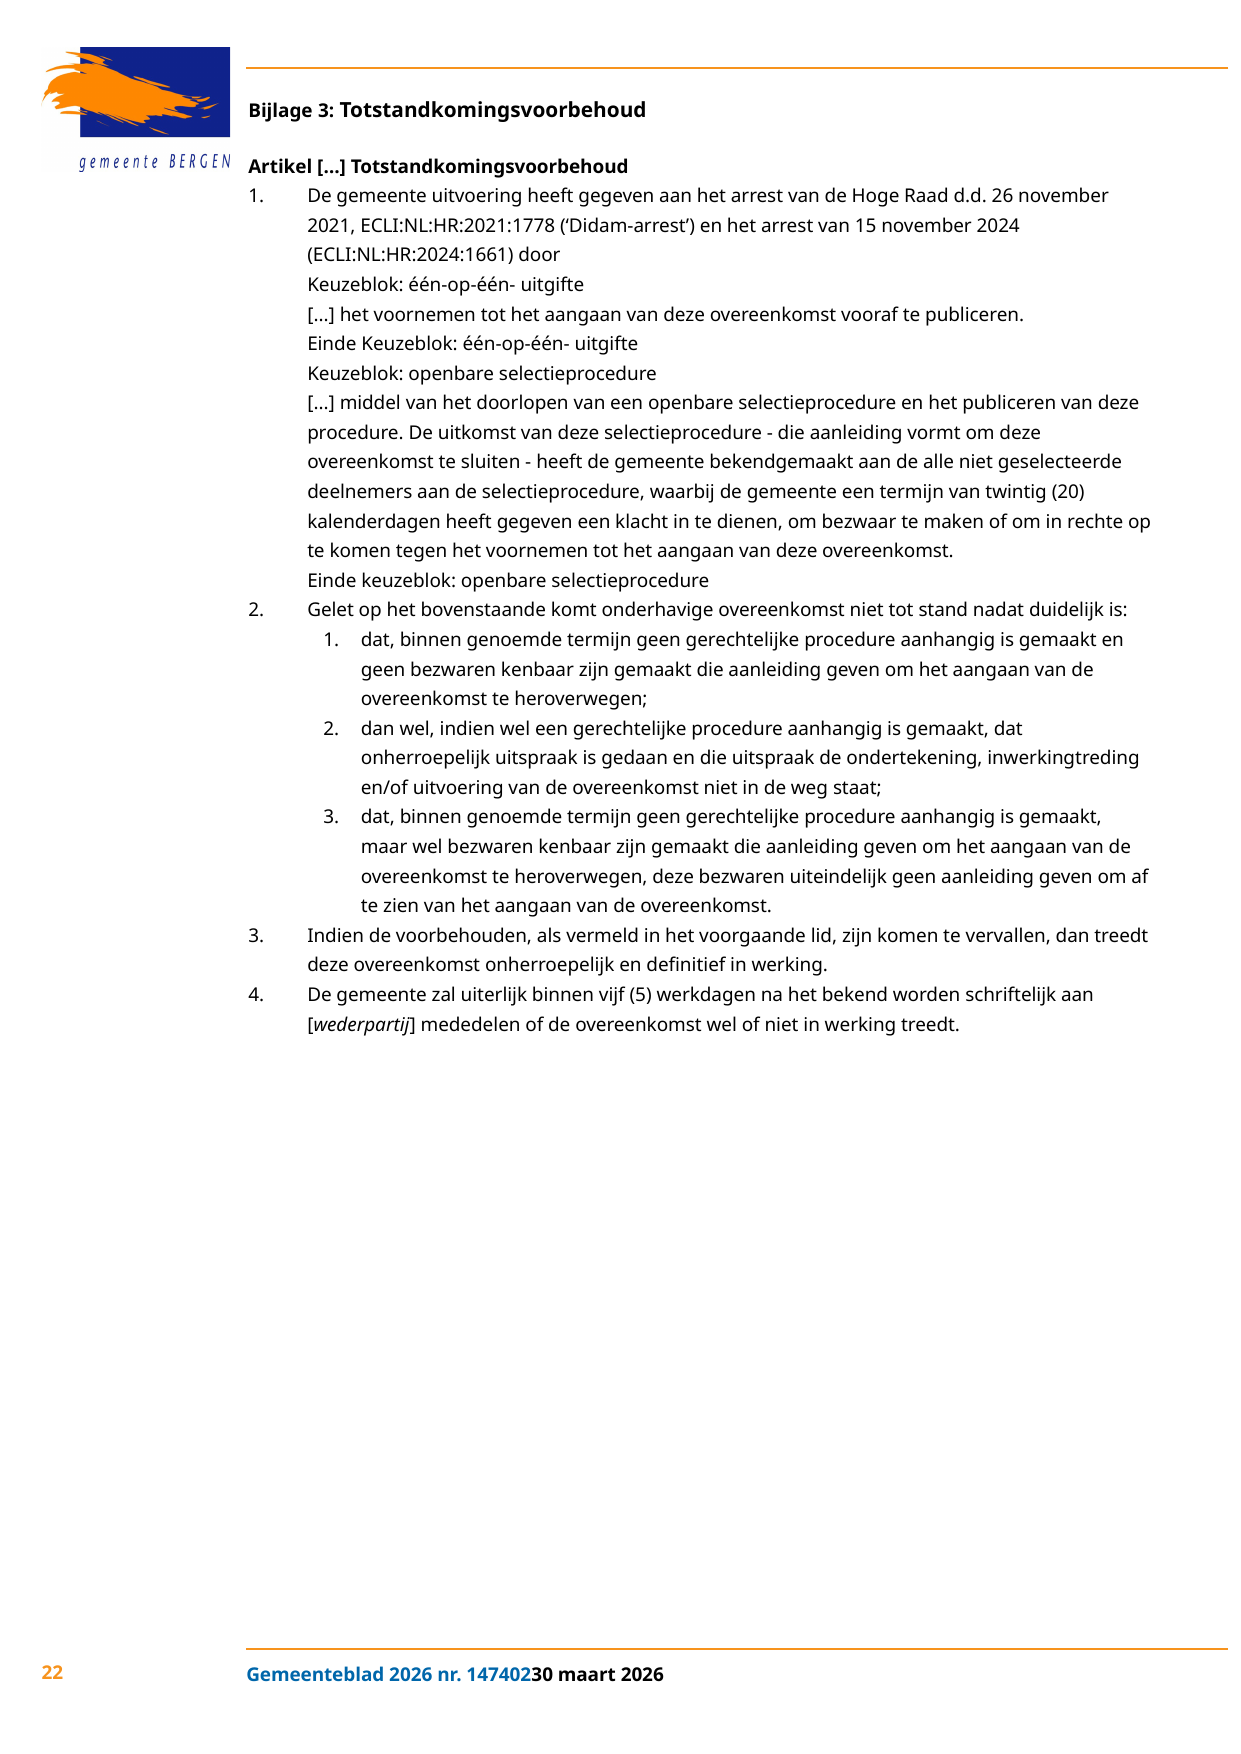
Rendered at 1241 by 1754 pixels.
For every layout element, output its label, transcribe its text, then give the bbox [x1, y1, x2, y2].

list dan wel, indien wel een gerechtelijke procedure aanhangig is gemaakt, dat onherroepelijk uitspraak is gedaan en die uitspraak de ondertekening, inwerkingtreding en/of uitvoering van de overeenkomst niet in de weg staat; [323, 715, 1152, 800]
list (ECLI:NL:HR:2024:1661) door [248, 242, 1152, 267]
text Artikel […] Totstandkomingsvoorbehoud [248, 153, 1152, 179]
list Indien de voorbehouden, als vermeld in het voorgaande lid, zijn komen te vervallen, dan treedt deze overeenkomst onherroepelijk en definitief in werking. [248, 922, 1152, 977]
list dat, binnen genoemde termijn geen gerechtelijke procedure aanhangig is gemaakt en geen bezwaren kenbaar zijn gemaakt die aanleiding geven om het aangaan van de overeenkomst te heroverwegen; [323, 626, 1152, 711]
list dat, binnen genoemde termijn geen gerechtelijke procedure aanhangig is gemaakt, maar wel bezwaren kenbaar zijn gemaakt die aanleiding geven om het aangaan van de overeenkomst te heroverwegen, deze bezwaren uiteindelijk geen aanleiding geven om af te zien van het aangaan van de overeenkomst. [323, 804, 1152, 918]
list 2021, ECLI:NL:HR:2021:1778 (‘Didam-arrest’) en het arrest van 15 november 2024 [248, 212, 1152, 238]
list [...] middel van het doorlopen van een openbare selectieprocedure en het publiceren van deze procedure. De uitkomst van deze selectieprocedure - die aanleiding vormt om deze overeenkomst te sluiten - heeft de gemeente bekendgemaakt aan de alle niet geselecteerde deelnemers aan de selectieprocedure, waarbij de gemeente een termijn van twintig (20) kalenderdagen heeft gegeven een klacht in te dienen, om bezwaar te maken of om in rechte op te komen tegen het voornemen tot het aangaan van deze overeenkomst. [248, 389, 1152, 563]
list [...] het voornemen tot het aangaan van deze overeenkomst vooraf te publiceren. [248, 301, 1152, 327]
list Einde keuzeblok: openbare selectieprocedure [248, 567, 1152, 593]
list De gemeente zal uiterlijk binnen vijf (5) werkdagen na het bekend worden schriftelijk aan [wederpartij] mededelen of de overeenkomst wel of niet in werking treedt. [248, 981, 1152, 1037]
list Einde Keuzeblok: één-op-één- uitgifte [248, 330, 1152, 356]
text Bijlage 3: Totstandkomingsvoorbehoud [248, 95, 1152, 123]
list Keuzeblok: openbare selectieprocedure [248, 360, 1152, 386]
list Gelet op het bovenstaande komt onderhavige overeenkomst niet tot stand nadat duidelijk is: [248, 597, 1152, 622]
list Keuzeblok: één-op-één- uitgifte [248, 271, 1152, 297]
list De gemeente uitvoering heeft gegeven aan het arrest van de Hoge Raad d.d. 26 november [248, 182, 1152, 208]
picture [41, 47, 231, 172]
